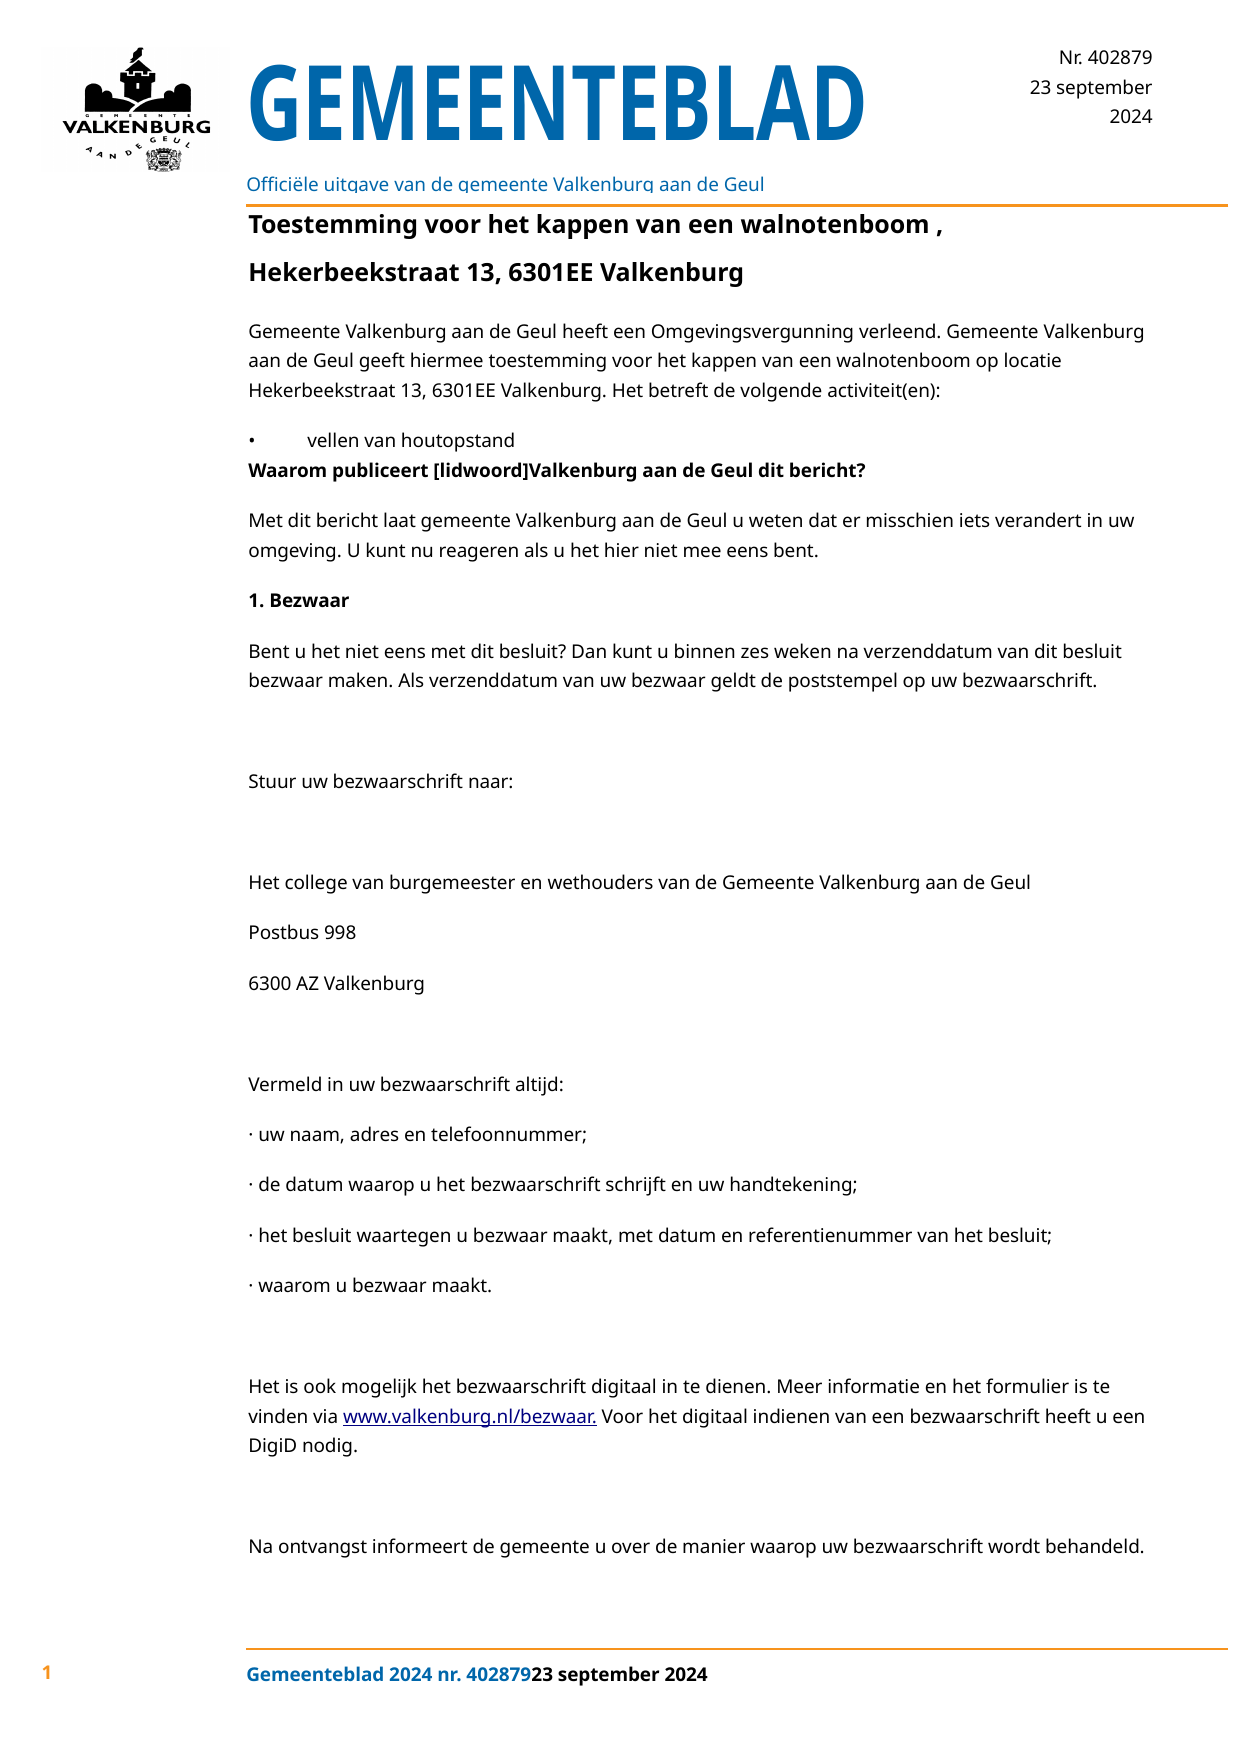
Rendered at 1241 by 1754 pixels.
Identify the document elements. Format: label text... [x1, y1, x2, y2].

text 6300 AZ Valkenburg [248, 970, 1152, 996]
text Waarom publiceert [lidwoord]Valkenburg aan de Geul dit bericht? [248, 457, 1152, 483]
text Na ontvangst informeert de gemeente u over de manier waarop uw bezwaarschrift wordt behandeld. [248, 1533, 1152, 1559]
text Met dit bericht laat gemeente Valkenburg aan de Geul u weten dat er misschien iets verandert in uw omgeving. U kunt nu reageren als u het hier niet mee eens bent. [248, 507, 1152, 563]
text · uw naam, adres en telefoonnummer; [248, 1121, 1152, 1147]
text Stuur uw bezwaarschrift naar: [248, 768, 1152, 794]
text Toestemming voor het kappen van een walnotenboom , Hekerbeekstraat 13, 6301EE Valkenburg [248, 207, 1152, 288]
text Het college van burgemeester en wethouders van de Gemeente Valkenburg aan de Geul [248, 869, 1152, 895]
text Vermeld in uw bezwaarschrift altijd: [248, 1071, 1152, 1097]
text · waarom u bezwaar maakt. [248, 1272, 1152, 1298]
text · het besluit waartegen u bezwaar maakt, met datum en referentienummer van het besluit; [248, 1222, 1152, 1248]
text · de datum waarop u het bezwaarschrift schrijft en uw handtekening; [248, 1172, 1152, 1197]
list vellen van houtopstand [248, 427, 1152, 453]
text Bent u het niet eens met dit besluit? Dan kunt u binnen zes weken na verzenddatum van dit besluit bezwaar maken. Als verzenddatum van uw bezwaar geldt de poststempel op uw bezwaarschrift. [248, 638, 1152, 693]
text Gemeente Valkenburg aan de Geul heeft een Omgevingsvergunning verleend. Gemeente Valkenburg aan de Geul geeft hiermee toestemming voor het kappen van een walnotenboom op locatie Hekerbeekstraat 13, 6301EE Valkenburg. Het betreft de volgende activiteit(en): [248, 318, 1152, 403]
text Het is ook mogelijk het bezwaarschrift digitaal in te dienen. Meer informatie en het formulier is te vinden via www.valkenburg.nl/bezwaar. Voor het digitaal indienen van een bezwaarschrift heeft u een DigiD nodig. [248, 1373, 1152, 1458]
text 1. Bezwaar [248, 587, 1152, 613]
picture [41, 47, 231, 172]
text Postbus 998 [248, 919, 1152, 945]
